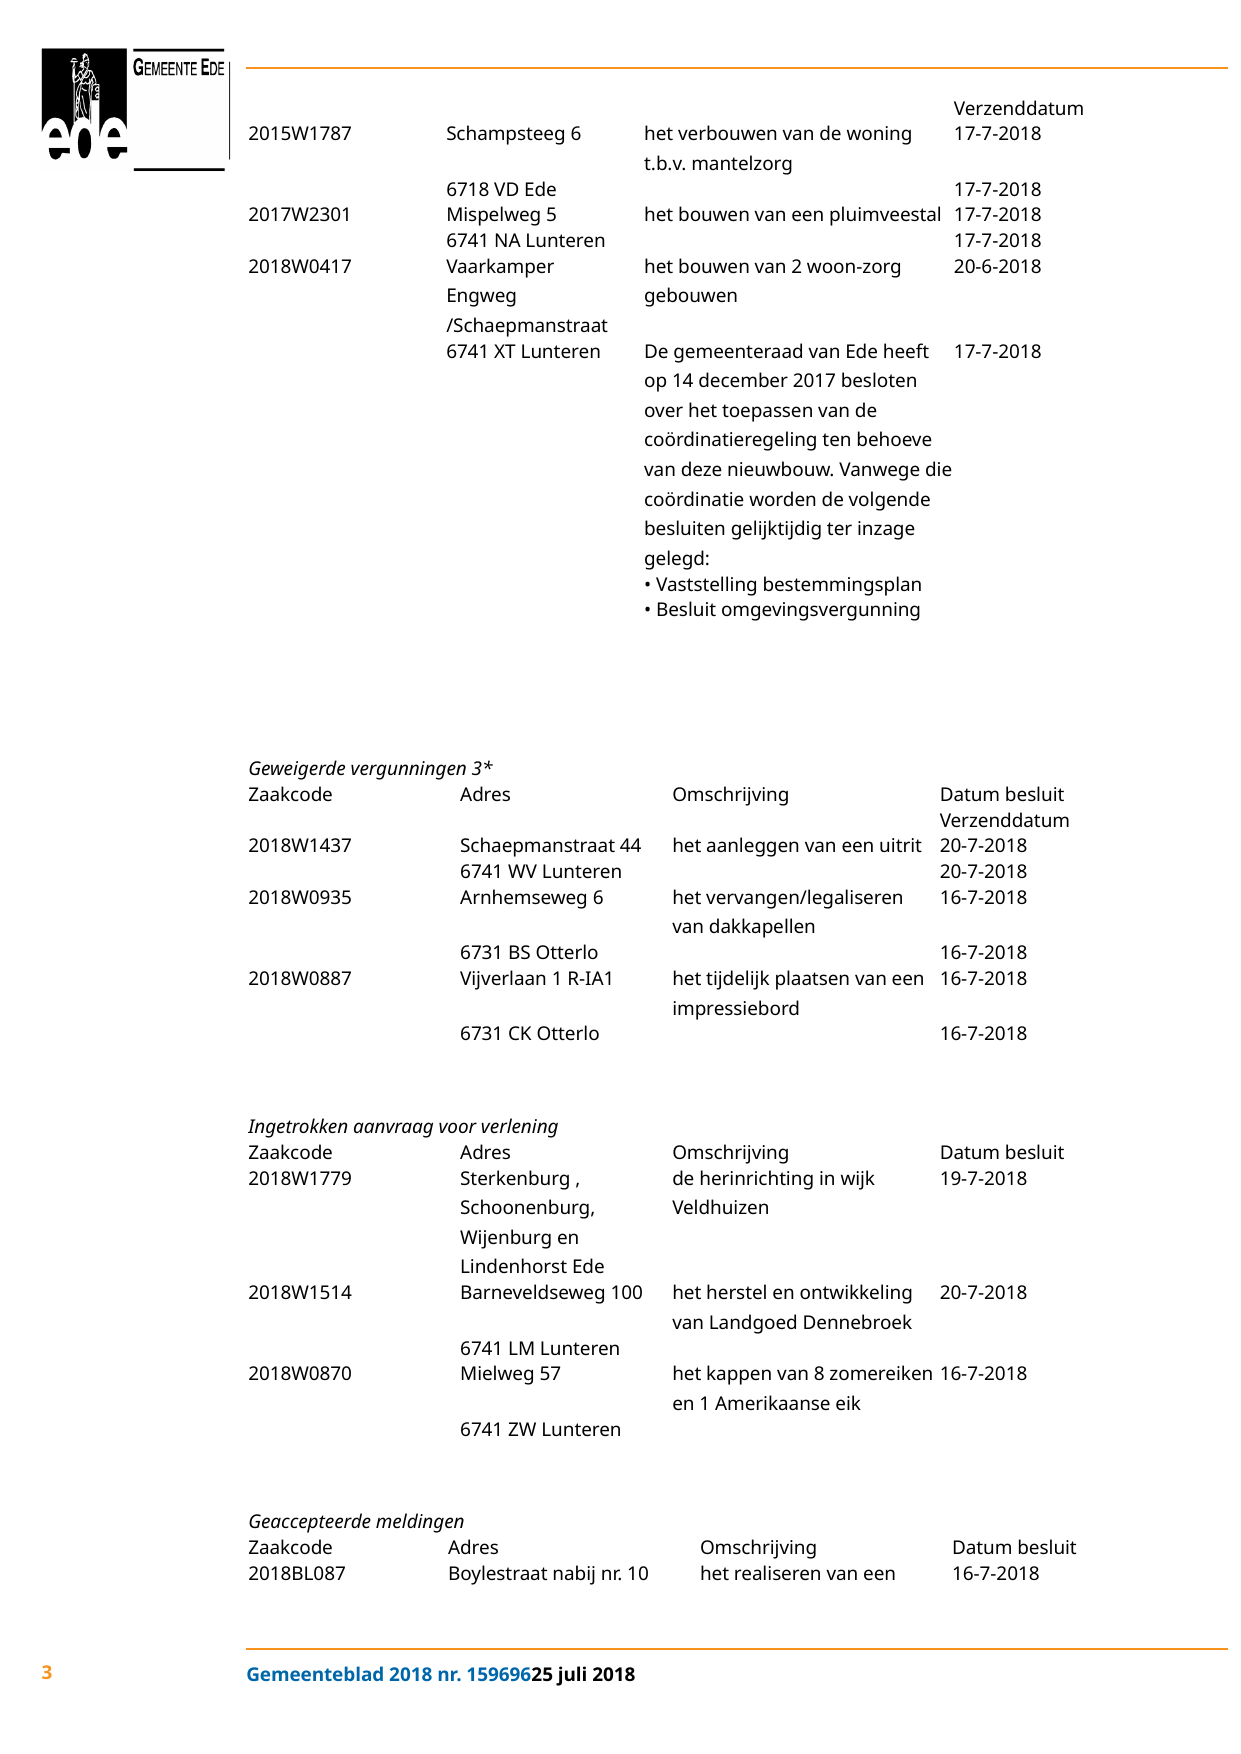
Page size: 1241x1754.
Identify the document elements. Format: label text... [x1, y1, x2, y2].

table_cell [248, 338, 446, 571]
table_cell [248, 95, 446, 121]
table_cell 16-7-2018 [940, 1021, 1152, 1046]
table_cell Boylestraat nabij nr. 10 [448, 1560, 700, 1586]
table_cell [940, 1416, 1152, 1442]
table_cell [248, 596, 446, 622]
table_cell 17-7-2018 [954, 121, 1152, 176]
table_cell 6741 XT Lunteren [446, 338, 644, 571]
table_cell 2018W0935 [248, 884, 460, 939]
table_cell Vijverlaan 1 R-IA1 [460, 965, 672, 1021]
table_cell [954, 571, 1152, 596]
table_cell 2018W1514 [248, 1280, 460, 1335]
table_cell 6741 NA Lunteren [446, 227, 644, 253]
table_cell Vaarkamper Engweg /Schaepmanstraat [446, 253, 644, 338]
table_cell [672, 940, 939, 965]
table_cell Sterkenburg , Schoonenburg, Wijenburg en Lindenhorst Ede [460, 1165, 672, 1279]
table_cell [644, 176, 954, 202]
table_header Datum besluit [952, 1535, 1152, 1560]
table_cell [248, 176, 446, 202]
table_cell 16-7-2018 [940, 1361, 1152, 1416]
table_cell het bouwen van 2 woon-zorg gebouwen [644, 253, 954, 338]
table_cell [446, 674, 644, 699]
table_cell 2018W1437 [248, 833, 460, 858]
table_cell Mispelweg 5 [446, 202, 644, 227]
table_cell Verzenddatum [954, 95, 1152, 121]
table_cell Verzenddatum [940, 807, 1152, 833]
table_header Zaakcode [248, 1139, 460, 1165]
text Geaccepteerde meldingen [248, 1509, 1152, 1534]
table_header Adres [460, 781, 672, 807]
table_cell het realiseren van een [700, 1560, 952, 1586]
table_cell 2018W0887 [248, 965, 460, 1021]
text Ingetrokken aanvraag voor verlening [248, 1113, 1152, 1139]
table_cell 2018BL087 [248, 1560, 448, 1586]
table_cell [672, 859, 939, 884]
table_cell 19-7-2018 [940, 1165, 1152, 1279]
table_cell 6731 CK Otterlo [460, 1021, 672, 1046]
table_cell [248, 227, 446, 253]
table_cell 6741 LM Lunteren [460, 1335, 672, 1361]
table_cell 17-7-2018 [954, 176, 1152, 202]
table_cell [644, 648, 954, 674]
table_cell 20-7-2018 [940, 1280, 1152, 1335]
table_cell [446, 648, 644, 674]
table_cell het verbouwen van de woning t.b.v. mantelzorg [644, 121, 954, 176]
table_cell 2017W2301 [248, 202, 446, 227]
table_cell [446, 596, 644, 622]
table_cell 6741 ZW Lunteren [460, 1416, 672, 1442]
table_cell 16-7-2018 [940, 940, 1152, 965]
table_cell [672, 1021, 939, 1046]
table_cell 20-7-2018 [940, 833, 1152, 858]
table_cell [954, 622, 1152, 648]
table_cell [644, 622, 954, 648]
table_cell [460, 807, 672, 833]
table_header Zaakcode [248, 781, 460, 807]
table_cell • Vaststelling bestemmingsplan [644, 571, 954, 596]
table_header Datum besluit [940, 781, 1152, 807]
table_cell 17-7-2018 [954, 338, 1152, 571]
table_cell De gemeenteraad van Ede heeft op 14 december 2017 besloten over het toepassen van de coördinatieregeling ten behoeve van deze nieuwbouw. Vanwege die coördinatie worden de volgende besluiten gelijktijdig ter inzage gelegd: [644, 338, 954, 571]
table_cell 16-7-2018 [940, 965, 1152, 1021]
table_header Adres [460, 1139, 672, 1165]
table_cell het tijdelijk plaatsen van een impressiebord [672, 965, 939, 1021]
table_cell [672, 1335, 939, 1361]
table_cell [954, 648, 1152, 674]
table_cell [248, 648, 446, 674]
table_cell het vervangen/legaliseren van dakkapellen [672, 884, 939, 939]
table_cell [248, 1021, 460, 1046]
table_cell [644, 227, 954, 253]
table_cell [672, 1416, 939, 1442]
table_cell [446, 95, 644, 121]
table_cell 17-7-2018 [954, 227, 1152, 253]
table_cell [248, 674, 446, 699]
table_cell [248, 1416, 460, 1442]
table_header Datum besluit [940, 1139, 1152, 1165]
table_cell [248, 859, 460, 884]
table_cell [672, 807, 939, 833]
table_cell Schaepmanstraat 44 [460, 833, 672, 858]
table_cell Barneveldseweg 100 [460, 1280, 672, 1335]
table_cell [446, 622, 644, 648]
table_cell [248, 940, 460, 965]
table_cell [954, 674, 1152, 699]
table_cell Mielweg 57 [460, 1361, 672, 1416]
table_cell 2018W0870 [248, 1361, 460, 1416]
table_cell [248, 807, 460, 833]
table_cell [954, 596, 1152, 622]
table_cell het bouwen van een pluimveestal [644, 202, 954, 227]
table_cell • Besluit omgevingsvergunning [644, 596, 954, 622]
table_cell 6731 BS Otterlo [460, 940, 672, 965]
table_cell Schampsteeg 6 [446, 121, 644, 176]
table_cell 6718 VD Ede [446, 176, 644, 202]
table_cell [248, 1335, 460, 1361]
table_cell 2015W1787 [248, 121, 446, 176]
table_cell 6741 WV Lunteren [460, 859, 672, 884]
table_header Adres [448, 1535, 700, 1560]
table_cell [644, 674, 954, 699]
table_cell 2018W0417 [248, 253, 446, 338]
table_cell het kappen van 8 zomereiken en 1 Amerikaanse eik [672, 1361, 939, 1416]
table_cell de herinrichting in wijk Veldhuizen [672, 1165, 939, 1279]
table_cell 16-7-2018 [940, 884, 1152, 939]
table_cell [940, 1335, 1152, 1361]
table_cell [446, 571, 644, 596]
table_cell [248, 571, 446, 596]
table_cell [644, 95, 954, 121]
table_cell Arnhemseweg 6 [460, 884, 672, 939]
table_header Omschrijving [672, 781, 939, 807]
text Geweigerde vergunningen 3* [248, 755, 1152, 781]
table_cell [248, 622, 446, 648]
table_cell 16-7-2018 [952, 1560, 1152, 1586]
table_header Omschrijving [672, 1139, 939, 1165]
table_cell het herstel en ontwikkeling van Landgoed Dennebroek [672, 1280, 939, 1335]
table_cell 17-7-2018 [954, 202, 1152, 227]
table_cell het aanleggen van een uitrit [672, 833, 939, 858]
table_cell 20-6-2018 [954, 253, 1152, 338]
table_cell 20-7-2018 [940, 859, 1152, 884]
table_header Omschrijving [700, 1535, 952, 1560]
table_cell 2018W1779 [248, 1165, 460, 1279]
picture [41, 47, 231, 172]
table_header Zaakcode [248, 1535, 448, 1560]
